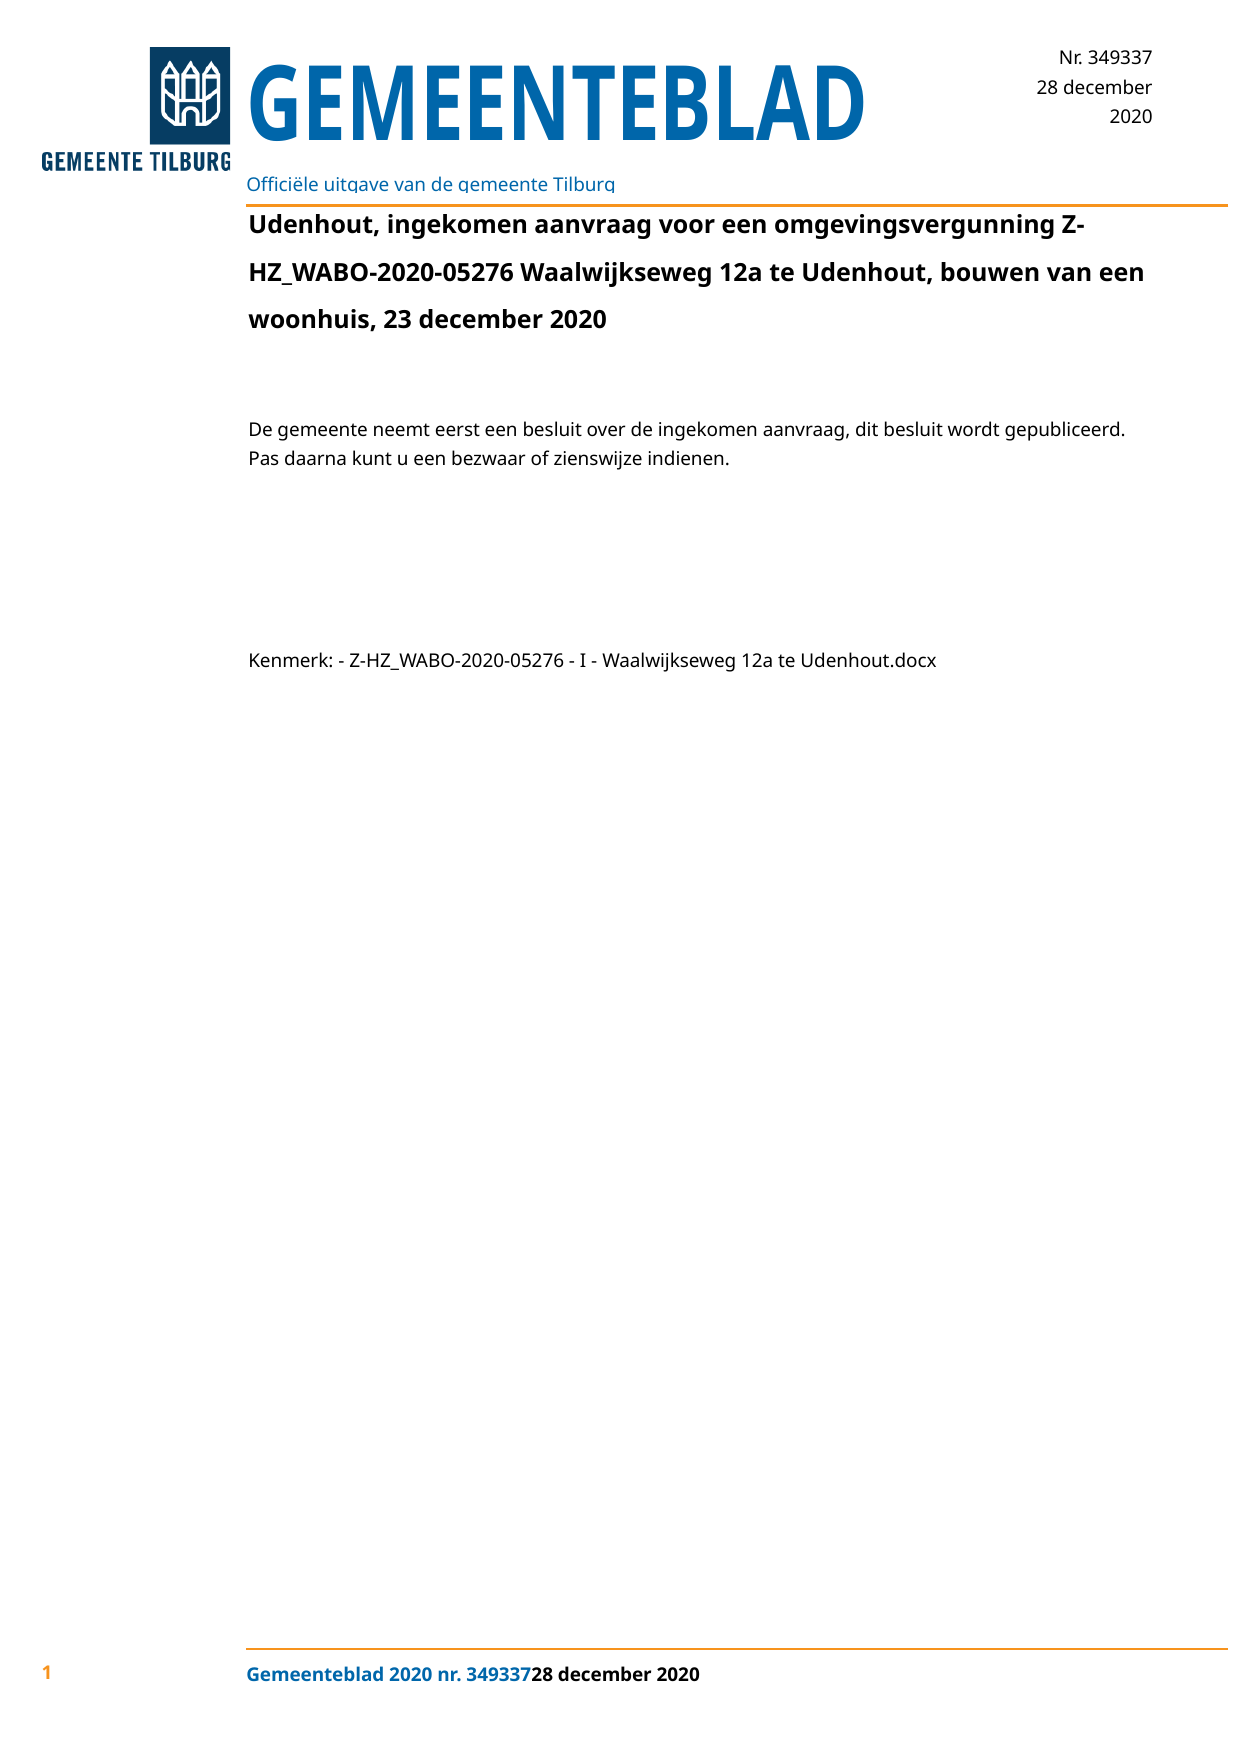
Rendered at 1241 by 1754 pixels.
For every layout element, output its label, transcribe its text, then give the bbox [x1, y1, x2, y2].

picture [41, 47, 231, 172]
text Kenmerk: - Z-HZ_WABO-2020-05276 - I - Waalwijkseweg 12a te Udenhout.docx [248, 647, 1152, 673]
text De gemeente neemt eerst een besluit over de ingekomen aanvraag, dit besluit wordt gepubliceerd. Pas daarna kunt u een bezwaar of zienswijze indienen. [248, 416, 1152, 471]
text Udenhout, ingekomen aanvraag voor een omgevingsvergunning Z-HZ_WABO-2020-05276 Waalwijkseweg 12a te Udenhout, bouwen van een woonhuis, 23 december 2020 [248, 207, 1152, 336]
